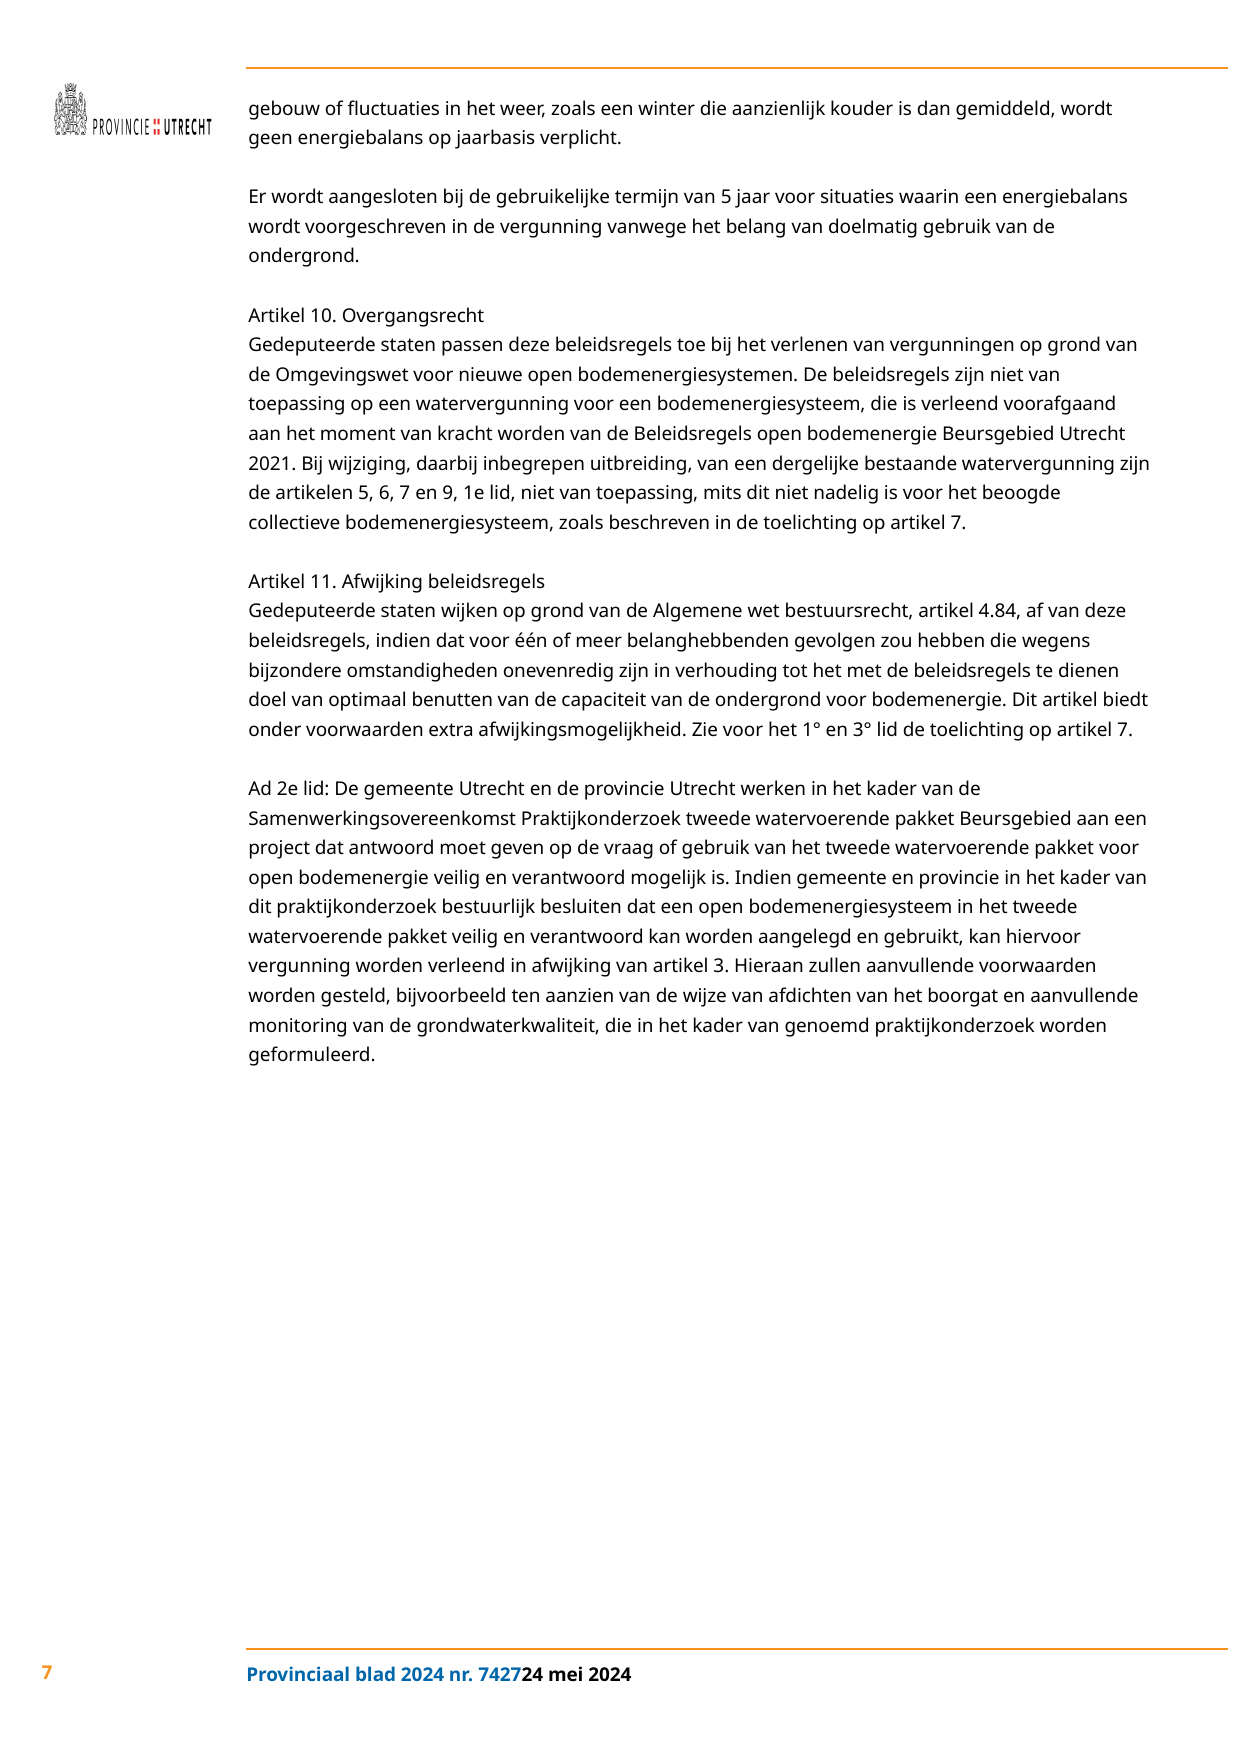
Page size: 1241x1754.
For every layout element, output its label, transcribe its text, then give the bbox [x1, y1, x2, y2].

text gebouw of fluctuaties in het weer, zoals een winter die aanzienlijk kouder is dan gemiddeld, wordt geen energiebalans op jaarbasis verplicht. [248, 95, 1152, 150]
picture [41, 47, 231, 172]
text Gedeputeerde staten wijken op grond van de Algemene wet bestuursrecht, artikel 4.84, af van deze beleidsregels, indien dat voor één of meer belanghebbenden gevolgen zou hebben die wegens bijzondere omstandigheden onevenredig zijn in verhouding tot het met de beleidsregels te dienen doel van optimaal benutten van de capaciteit van de ondergrond voor bodemenergie. Dit artikel biedt onder voorwaarden extra afwijkingsmogelijkheid. Zie voor het 1° en 3° lid de toelichting op artikel 7. [248, 598, 1152, 742]
text Gedeputeerde staten passen deze beleidsregels toe bij het verlenen van vergunningen op grond van de Omgevingswet voor nieuwe open bodemenergiesystemen. De beleidsregels zijn niet van toepassing op een watervergunning voor een bodemenergiesysteem, die is verleend voorafgaand aan het moment van kracht worden van de Beleidsregels open bodemenergie Beursgebied Utrecht 2021. Bij wijziging, daarbij inbegrepen uitbreiding, van een dergelijke bestaande watervergunning zijn de artikelen 5, 6, 7 en 9, 1e lid, niet van toepassing, mits dit niet nadelig is voor het beoogde collectieve bodemenergiesysteem, zoals beschreven in de toelichting op artikel 7. [248, 331, 1152, 535]
text Er wordt aangesloten bij de gebruikelijke termijn van 5 jaar voor situaties waarin een energiebalans wordt voorgeschreven in de vergunning vanwege het belang van doelmatig gebruik van de ondergrond. [248, 183, 1152, 268]
text Artikel 10. Overgangsrecht [248, 302, 1152, 328]
text Artikel 11. Afwijking beleidsregels [248, 568, 1152, 594]
text Ad 2e lid: De gemeente Utrecht en de provincie Utrecht werken in het kader van de Samenwerkingsovereenkomst Praktijkonderzoek tweede watervoerende pakket Beursgebied aan een project dat antwoord moet geven op de vraag of gebruik van het tweede watervoerende pakket voor open bodemenergie veilig en verantwoord mogelijk is. Indien gemeente en provincie in het kader van dit praktijkonderzoek bestuurlijk besluiten dat een open bodemenergiesysteem in het tweede watervoerende pakket veilig en verantwoord kan worden aangelegd en gebruikt, kan hiervoor vergunning worden verleend in afwijking van artikel 3. Hieraan zullen aanvullende voorwaarden worden gesteld, bijvoorbeeld ten aanzien van de wijze van afdichten van het boorgat en aanvullende monitoring van de grondwaterkwaliteit, die in het kader van genoemd praktijkonderzoek worden geformuleerd. [248, 775, 1152, 1067]
